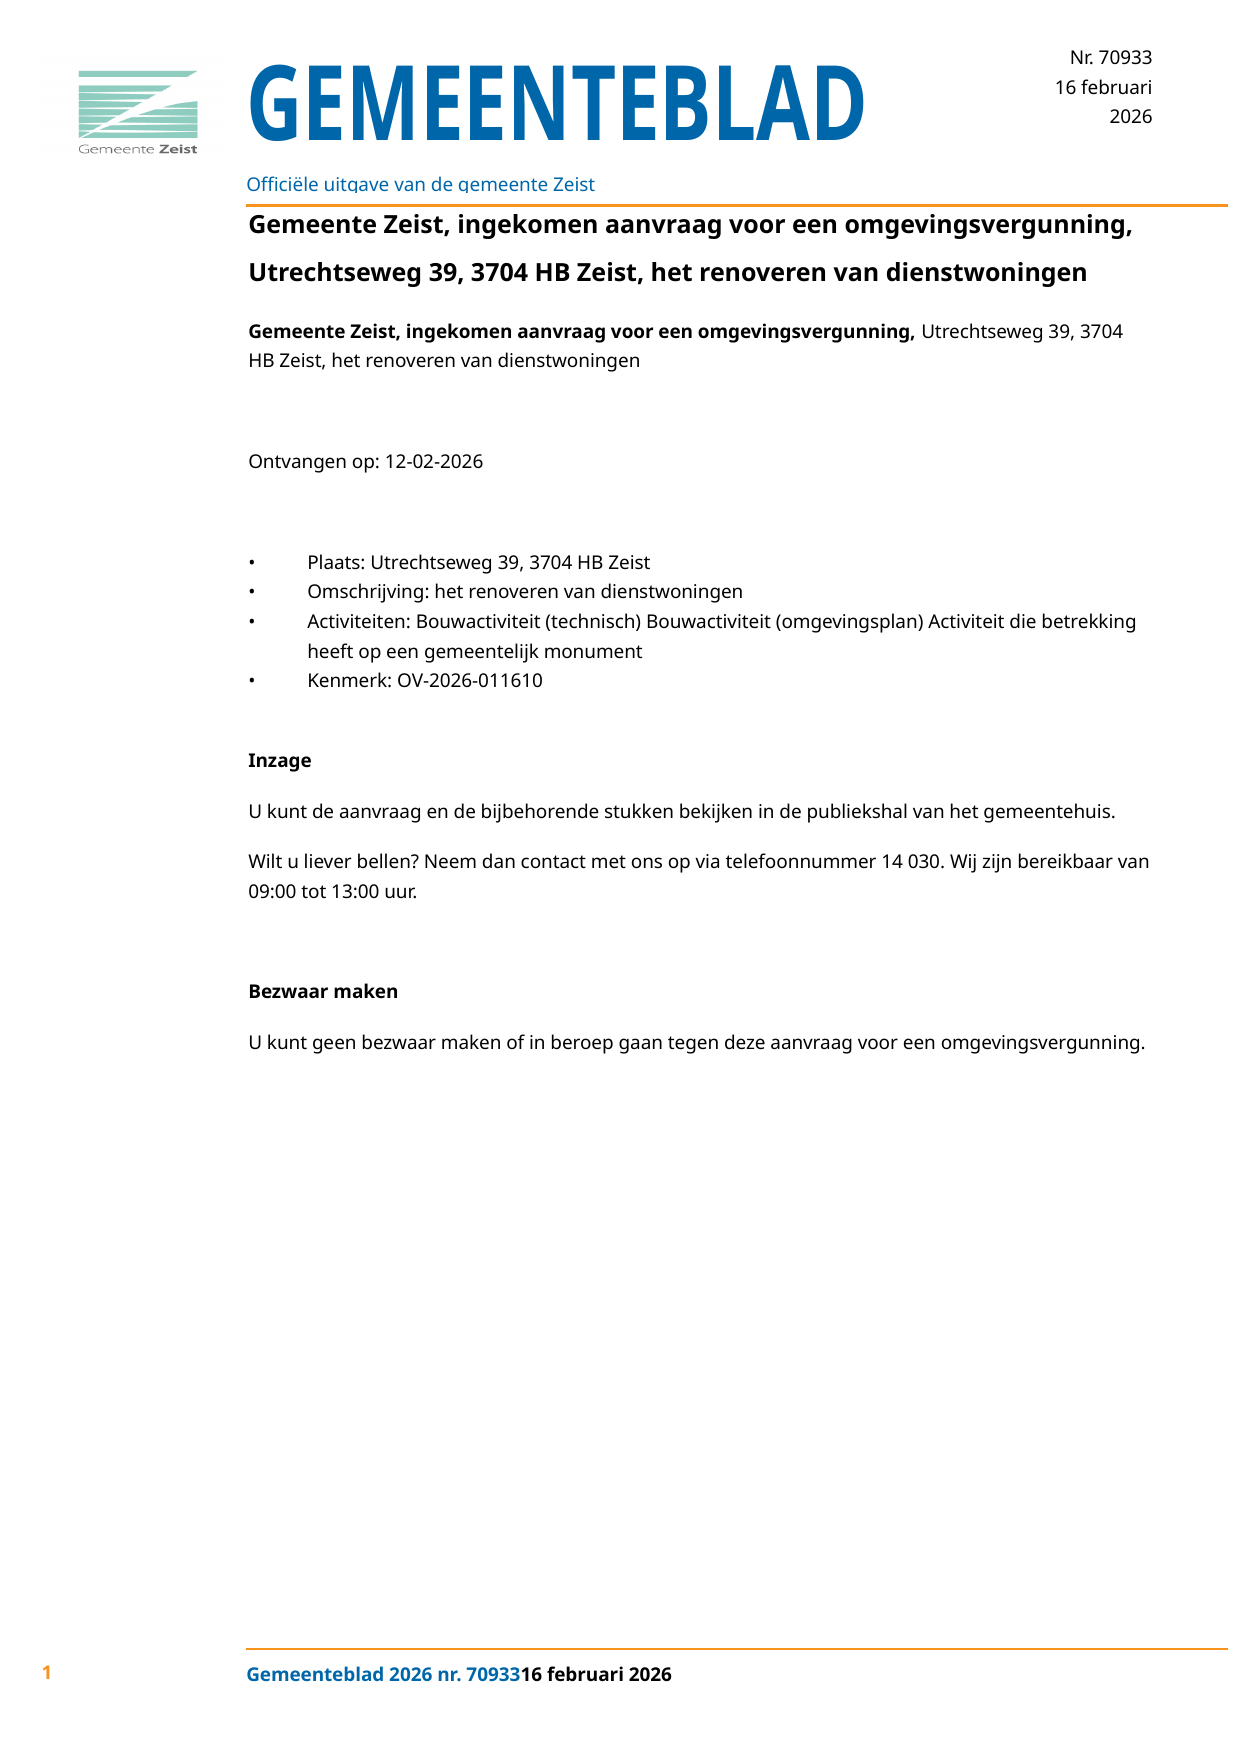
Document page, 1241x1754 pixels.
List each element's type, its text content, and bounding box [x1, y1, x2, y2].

text Bezwaar maken [248, 979, 1152, 1004]
text Wilt u liever bellen? Neem dan contact met ons op via telefoonnummer 14 030. Wij zijn bereikbaar van 09:00 tot 13:00 uur. [248, 848, 1152, 904]
text Gemeente Zeist, ingekomen aanvraag voor een omgevingsvergunning, Utrechtseweg 39, 3704 HB Zeist, het renoveren van dienstwoningen [248, 318, 1152, 373]
list Kenmerk: OV-2026-011610 [248, 667, 1152, 693]
text Ontvangen op: 12-02-2026 [248, 448, 1152, 474]
list Plaats: Utrechtseweg 39, 3704 HB Zeist [248, 549, 1152, 575]
text U kunt geen bezwaar maken of in beroep gaan tegen deze aanvraag voor een omgevingsvergunning. [248, 1029, 1152, 1055]
list Activiteiten: Bouwactiviteit (technisch) Bouwactiviteit (omgevingsplan) Activiteit die betrekking heeft op een gemeentelijk monument [248, 608, 1152, 664]
list Omschrijving: het renoveren van dienstwoningen [248, 579, 1152, 604]
text U kunt de aanvraag en de bijbehorende stukken bekijken in de publiekshal van het gemeentehuis. [248, 798, 1152, 824]
text Gemeente Zeist, ingekomen aanvraag voor een omgevingsvergunning, Utrechtseweg 39, 3704 HB Zeist, het renoveren van dienstwoningen [248, 207, 1152, 288]
picture [41, 47, 231, 172]
text Inzage [248, 747, 1152, 773]
